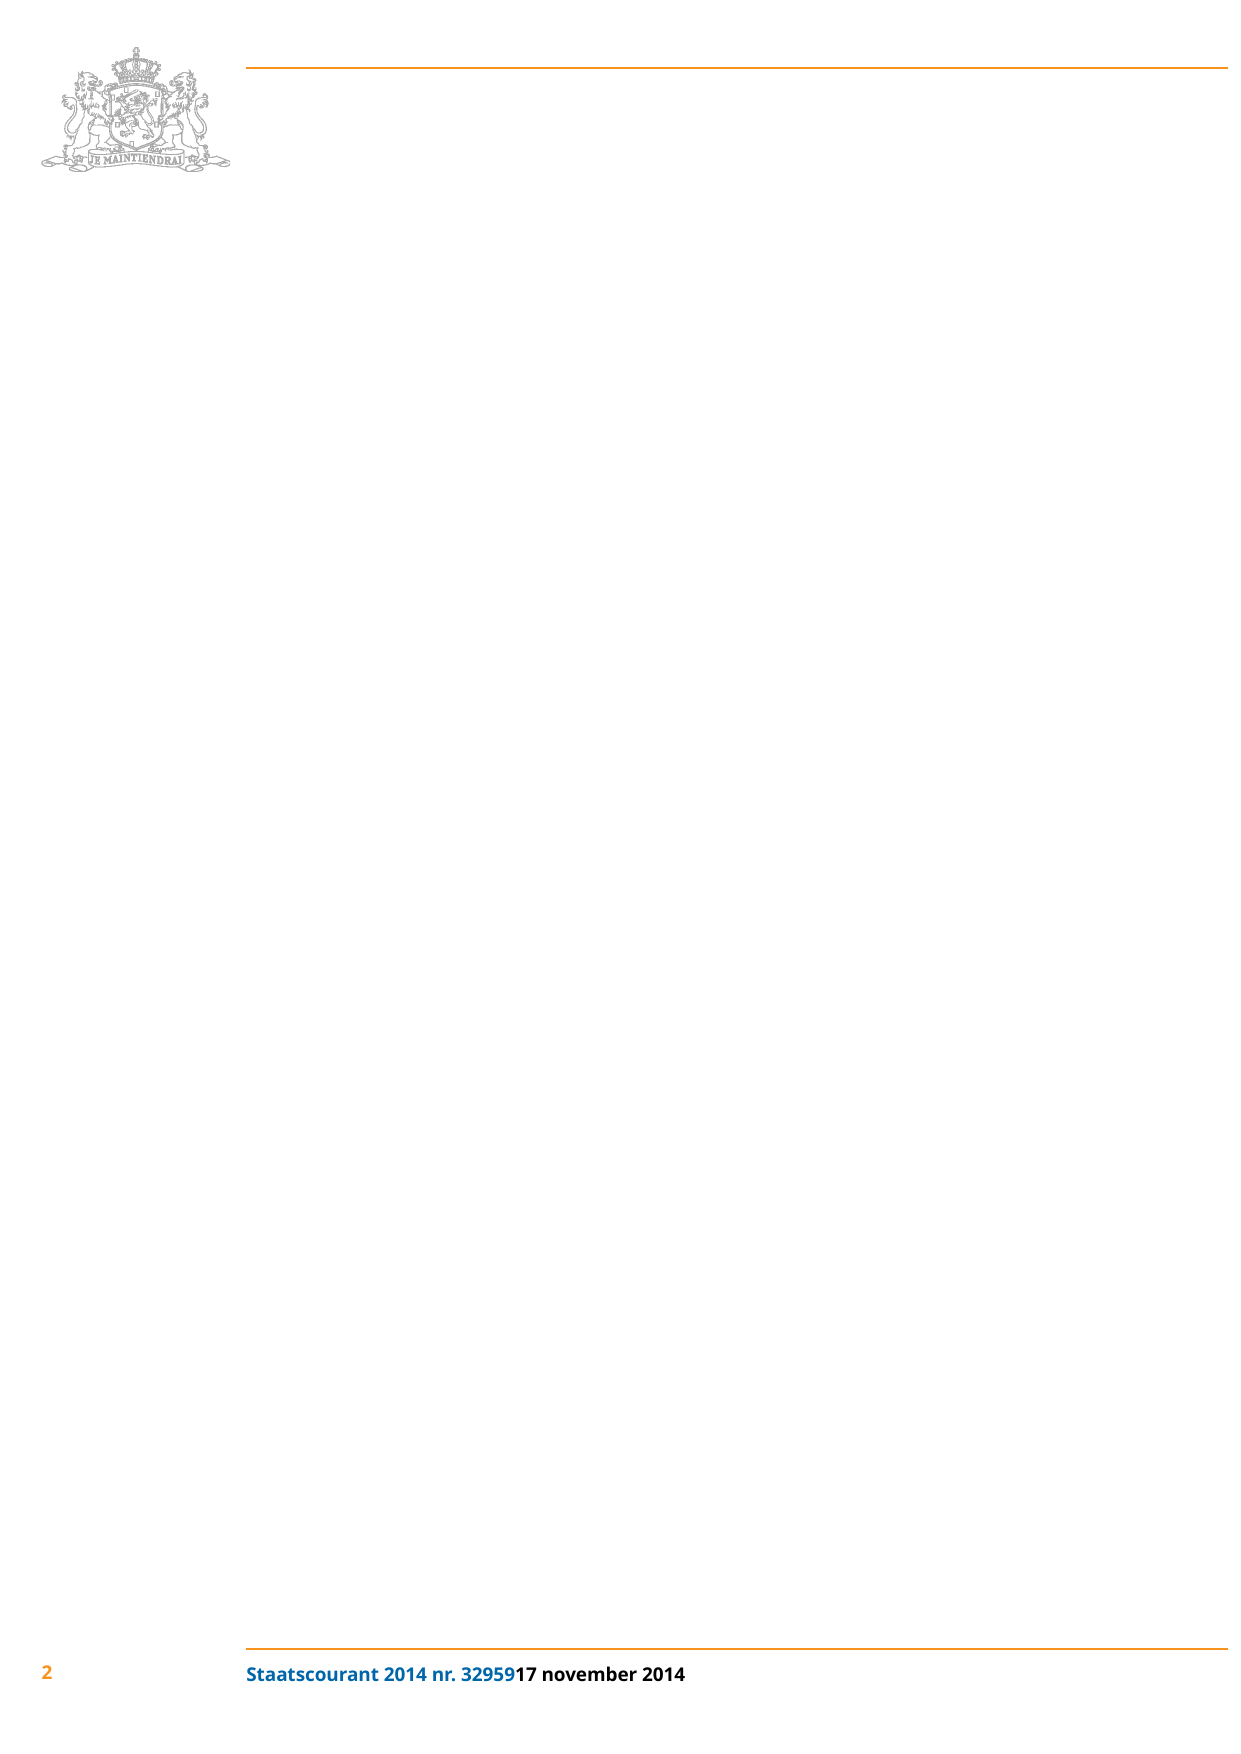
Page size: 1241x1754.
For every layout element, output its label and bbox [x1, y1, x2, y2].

picture [41, 47, 231, 172]
